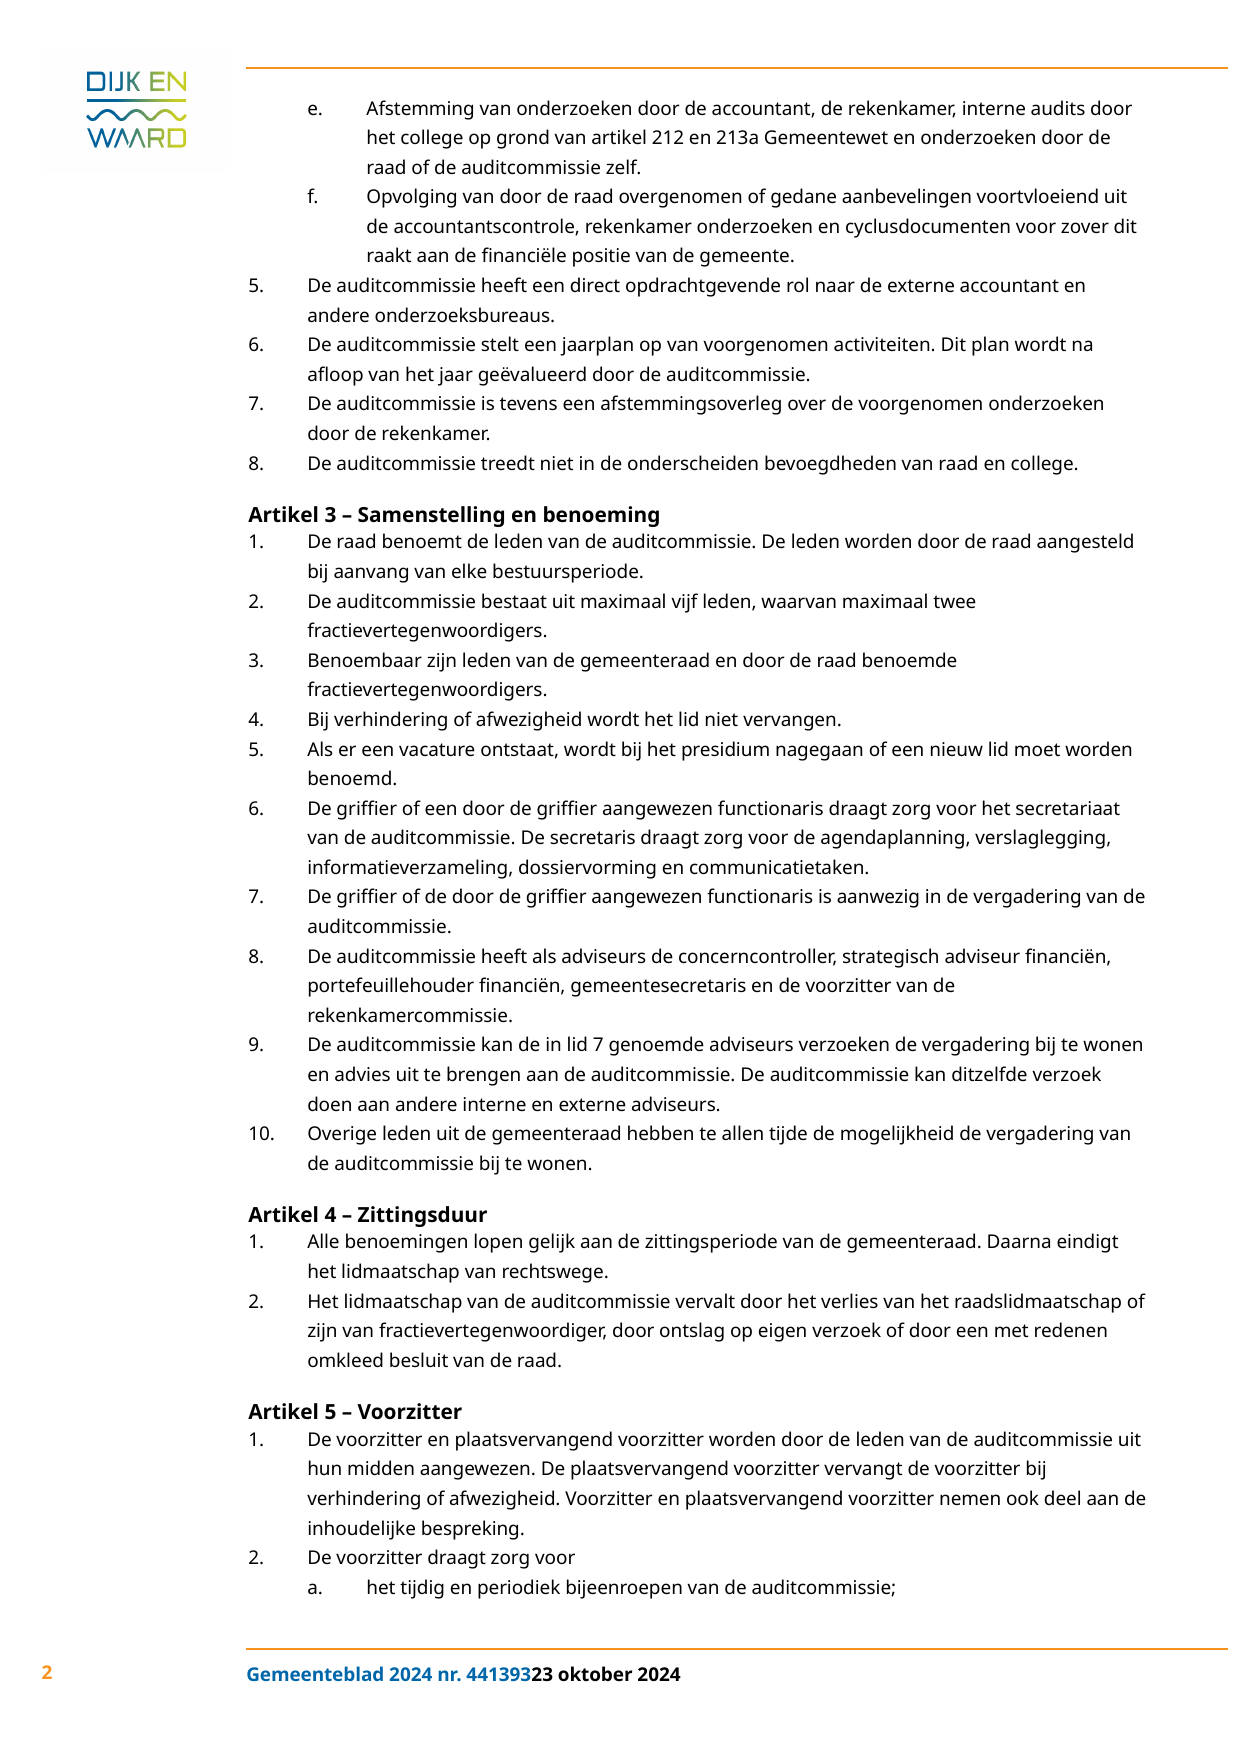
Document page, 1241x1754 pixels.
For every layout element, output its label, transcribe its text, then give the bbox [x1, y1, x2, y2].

list De auditcommissie kan de in lid 7 genoemde adviseurs verzoeken de vergadering bij te wonen en advies uit te brengen aan de auditcommissie. De auditcommissie kan ditzelfde verzoek doen aan andere interne en externe adviseurs. [248, 1032, 1152, 1116]
list Alle benoemingen lopen gelijk aan de zittingsperiode van de gemeenteraad. Daarna eindigt het lidmaatschap van rechtswege. [248, 1229, 1152, 1284]
list Afstemming van onderzoeken door de accountant, de rekenkamer, interne audits door het college op grond van artikel 212 en 213a Gemeentewet en onderzoeken door de raad of de auditcommissie zelf. [307, 95, 1152, 180]
list Bij verhindering of afwezigheid wordt het lid niet vervangen. [248, 706, 1152, 732]
list De auditcommissie treedt niet in de onderscheiden bevoegdheden van raad en college. [248, 450, 1152, 476]
list Opvolging van door de raad overgenomen of gedane aanbevelingen voortvloeiend uit de accountantscontrole, rekenkamer onderzoeken en cyclusdocumenten voor zover dit raakt aan de financiële positie van de gemeente. [307, 183, 1152, 268]
list De auditcommissie stelt een jaarplan op van voorgenomen activiteiten. Dit plan wordt na afloop van het jaar geëvalueerd door de auditcommissie. [248, 331, 1152, 387]
list Overige leden uit de gemeenteraad hebben te allen tijde de mogelijkheid de vergadering van de auditcommissie bij te wonen. [248, 1120, 1152, 1176]
list De auditcommissie heeft als adviseurs de concerncontroller, strategisch adviseur financiën, portefeuillehouder financiën, gemeentesecretaris en de voorzitter van de rekenkamercommissie. [248, 943, 1152, 1028]
list Het lidmaatschap van de auditcommissie vervalt door het verlies van het raadslidmaatschap of zijn van fractievertegenwoordiger, door ontslag op eigen verzoek of door een met redenen omkleed besluit van de raad. [248, 1288, 1152, 1373]
list De raad benoemt de leden van de auditcommissie. De leden worden door de raad aangesteld bij aanvang van elke bestuursperiode. [248, 529, 1152, 584]
list De auditcommissie heeft een direct opdrachtgevende rol naar de externe accountant en andere onderzoeksbureaus. [248, 272, 1152, 328]
text Artikel 5 – Voorzitter [248, 1397, 1152, 1426]
text Artikel 3 – Samenstelling en benoeming [248, 500, 1152, 529]
list Benoembaar zijn leden van de gemeenteraad en door de raad benoemde fractievertegenwoordigers. [248, 647, 1152, 702]
list De voorzitter draagt zorg voor [248, 1544, 1152, 1570]
list De griffier of de door de griffier aangewezen functionaris is aanwezig in de vergadering van de auditcommissie. [248, 884, 1152, 939]
list De auditcommissie is tevens een afstemmingsoverleg over de voorgenomen onderzoeken door de rekenkamer. [248, 391, 1152, 446]
text Artikel 4 – Zittingsduur [248, 1200, 1152, 1229]
picture [41, 47, 231, 172]
list De griffier of een door de griffier aangewezen functionaris draagt zorg voor het secretariaat van de auditcommissie. De secretaris draagt zorg voor de agendaplanning, verslaglegging, informatieverzameling, dossiervorming en communicatietaken. [248, 795, 1152, 880]
list Als er een vacature ontstaat, wordt bij het presidium nagegaan of een nieuw lid moet worden benoemd. [248, 736, 1152, 791]
list het tijdig en periodiek bijeenroepen van de auditcommissie; [307, 1574, 1152, 1599]
list De auditcommissie bestaat uit maximaal vijf leden, waarvan maximaal twee fractievertegenwoordigers. [248, 588, 1152, 643]
list De voorzitter en plaatsvervangend voorzitter worden door de leden van de auditcommissie uit hun midden aangewezen. De plaatsvervangend voorzitter vervangt de voorzitter bij verhindering of afwezigheid. Voorzitter en plaatsvervangend voorzitter nemen ook deel aan de inhoudelijke bespreking. [248, 1426, 1152, 1540]
